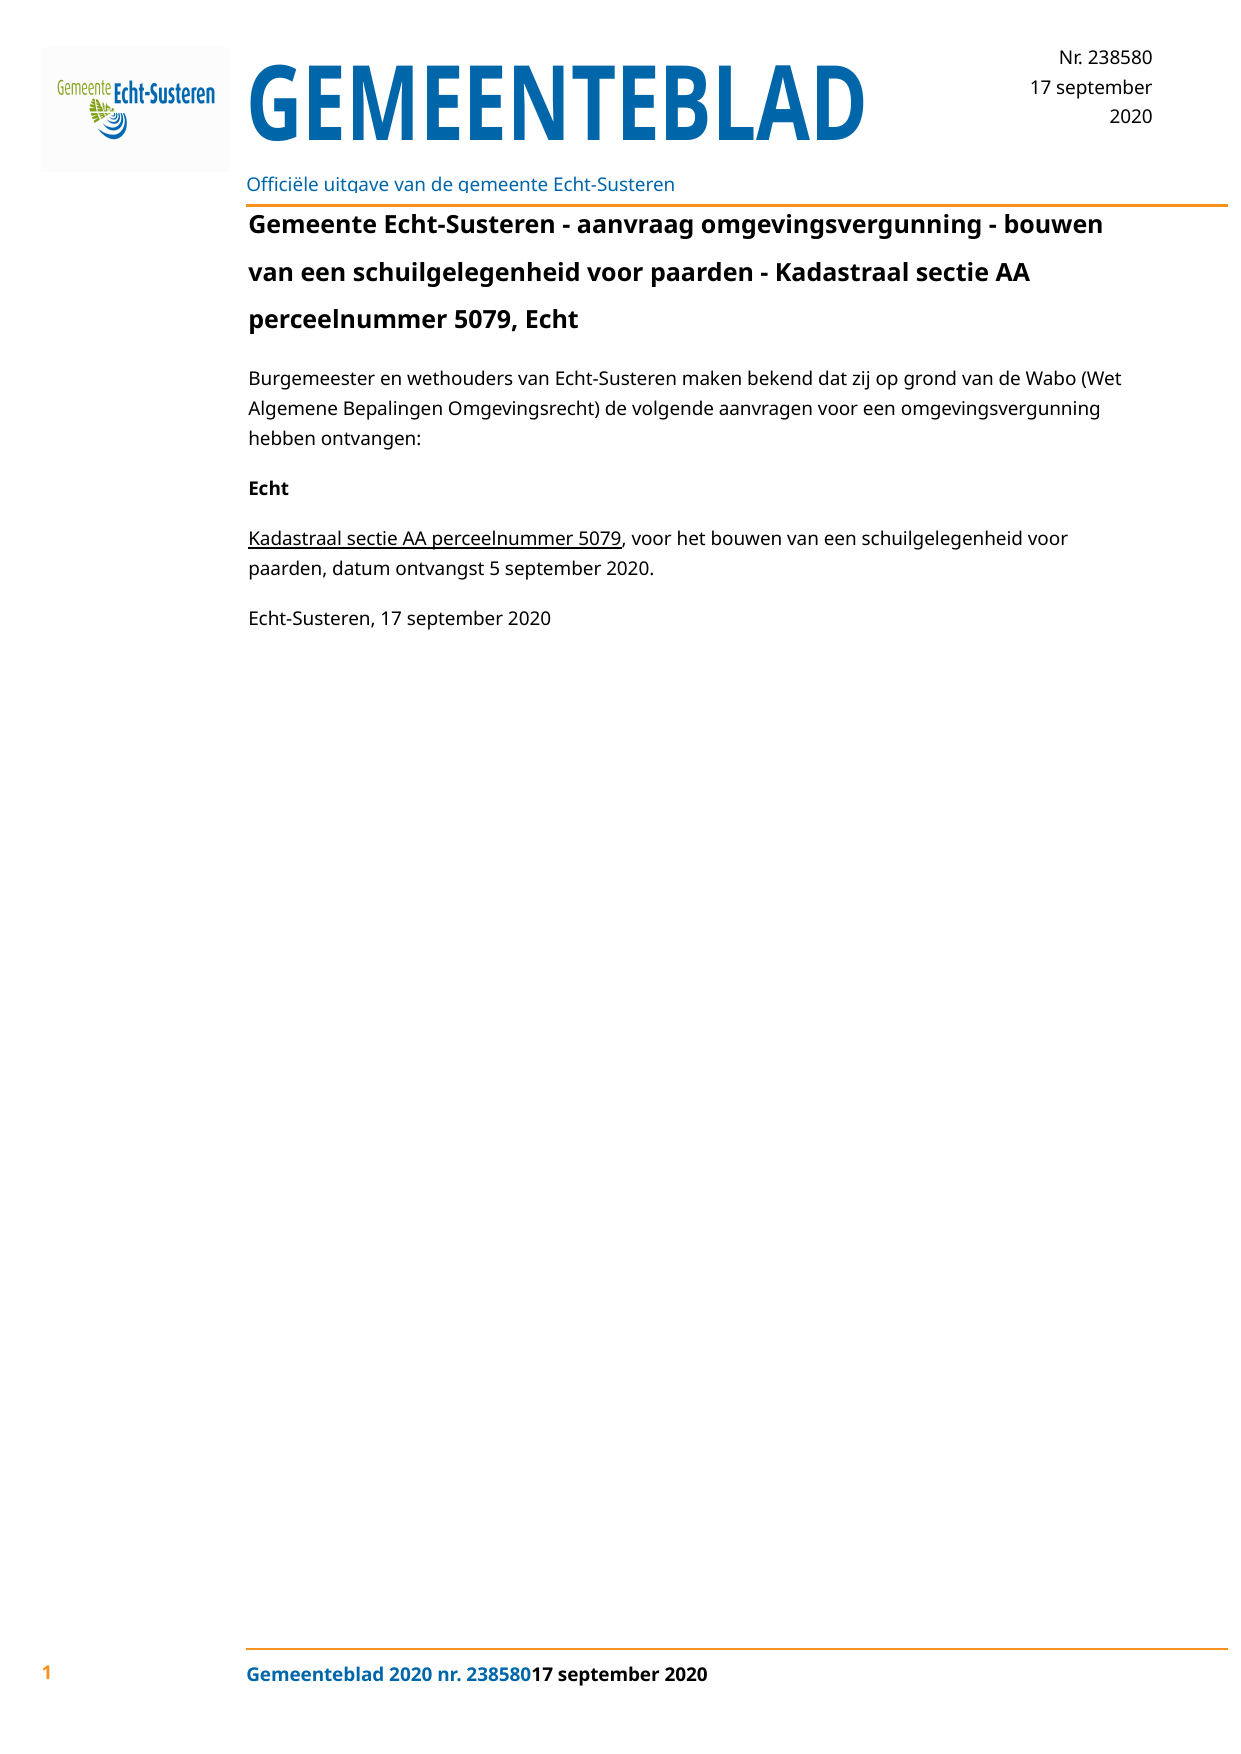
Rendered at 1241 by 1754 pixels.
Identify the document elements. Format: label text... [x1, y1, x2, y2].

text Echt [248, 475, 1152, 501]
text Gemeente Echt-Susteren - aanvraag omgevingsvergunning - bouwen van een schuilgelegenheid voor paarden - Kadastraal sectie AA perceelnummer 5079, Echt [248, 207, 1152, 336]
text Echt-Susteren, 17 september 2020 [248, 606, 1152, 631]
text Burgemeester en wethouders van Echt-Susteren maken bekend dat zij op grond van de Wabo (Wet Algemene Bepalingen Omgevingsrecht) de volgende aanvragen voor een omgevingsvergunning hebben ontvangen: [248, 366, 1152, 450]
picture [41, 47, 231, 172]
text Kadastraal sectie AA perceelnummer 5079, voor het bouwen van een schuilgelegenheid voor paarden, datum ontvangst 5 september 2020. [248, 526, 1152, 581]
